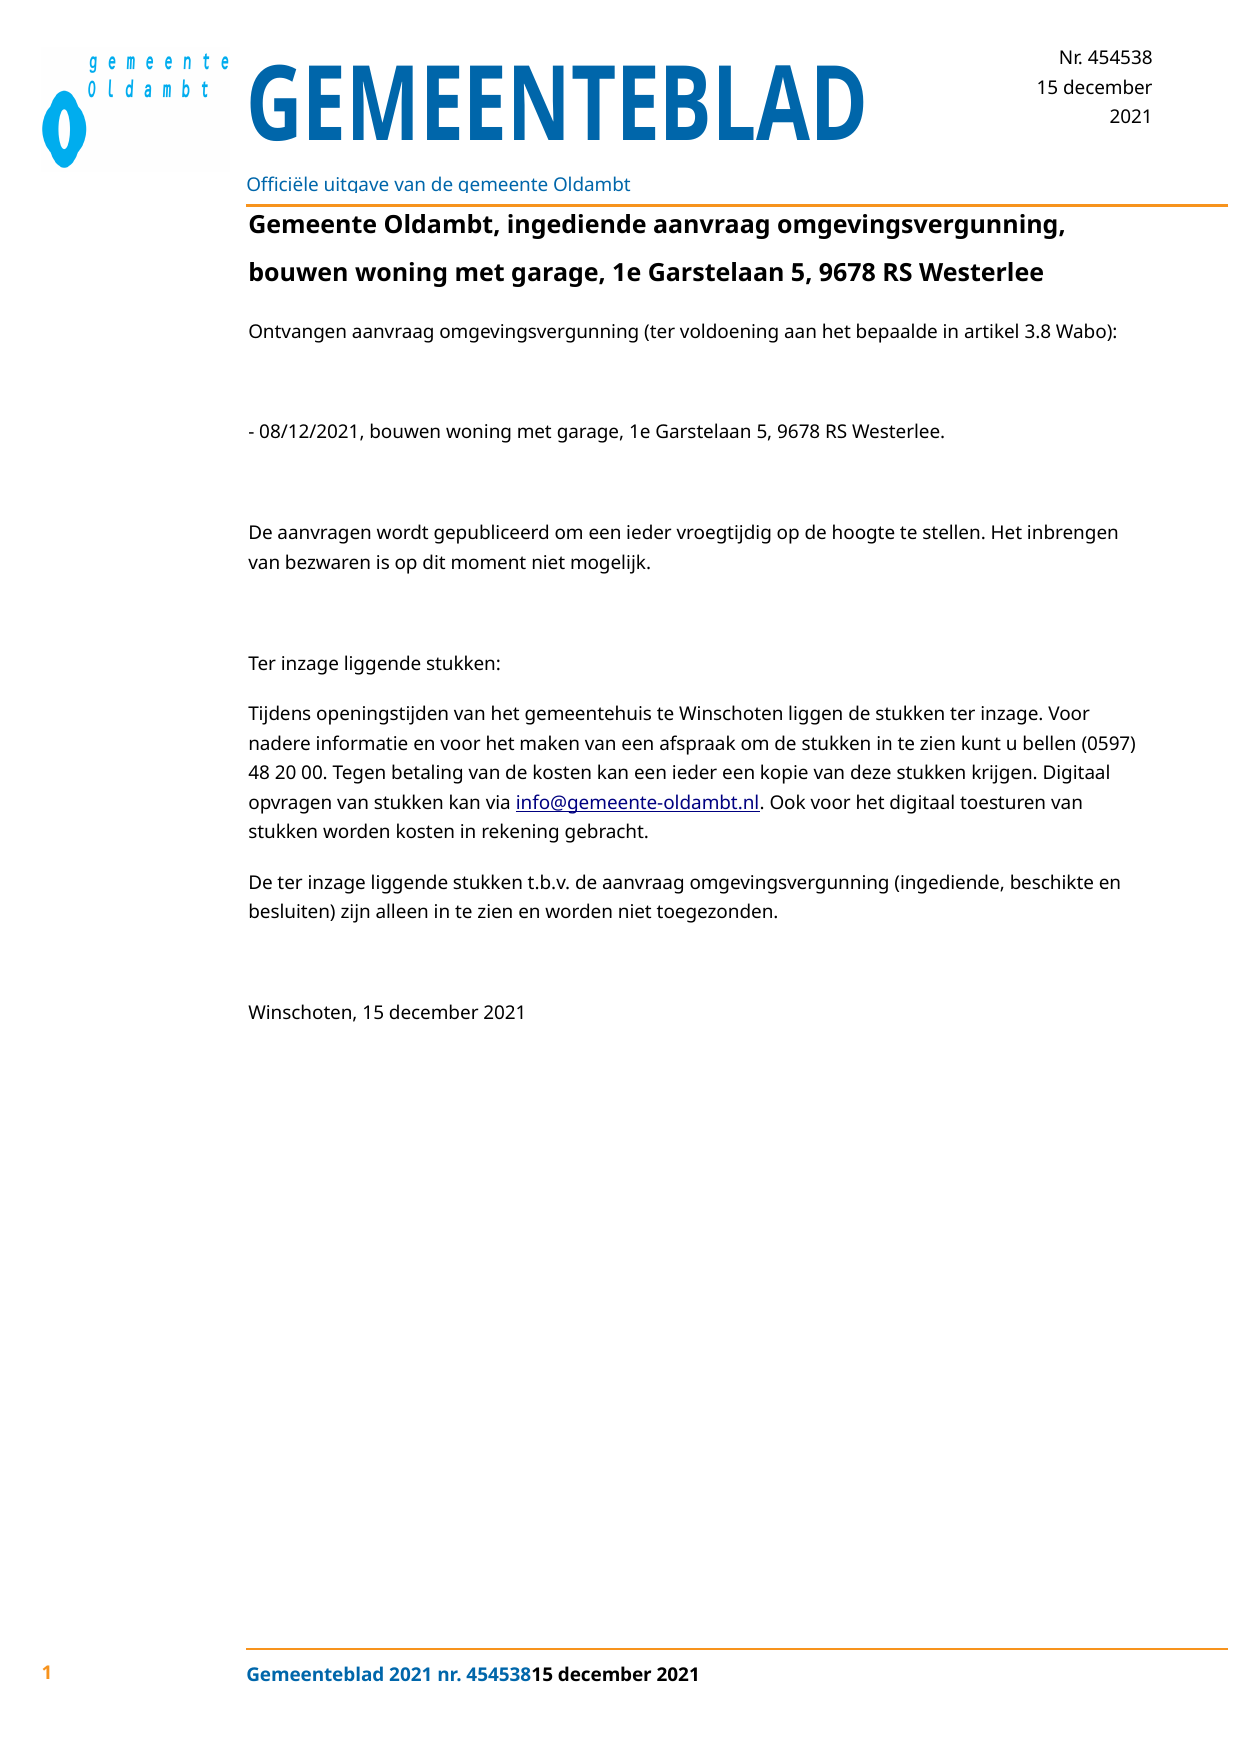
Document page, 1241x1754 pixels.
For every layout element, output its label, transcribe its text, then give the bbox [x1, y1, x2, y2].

text Ontvangen aanvraag omgevingsvergunning (ter voldoening aan het bepaalde in artikel 3.8 Wabo): [248, 318, 1152, 344]
text Winschoten, 15 december 2021 [248, 999, 1152, 1025]
text Gemeente Oldambt, ingediende aanvraag omgevingsvergunning, bouwen woning met garage, 1e Garstelaan 5, 9678 RS Westerlee [248, 207, 1152, 288]
text De aanvragen wordt gepubliceerd om een ieder vroegtijdig op de hoogte te stellen. Het inbrengen van bezwaren is op dit moment niet mogelijk. [248, 519, 1152, 575]
text De ter inzage liggende stukken t.b.v. de aanvraag omgevingsvergunning (ingediende, beschikte en besluiten) zijn alleen in te zien en worden niet toegezonden. [248, 869, 1152, 924]
text - 08/12/2021, bouwen woning met garage, 1e Garstelaan 5, 9678 RS Westerlee. [248, 419, 1152, 444]
picture [41, 47, 231, 172]
text Tijdens openingstijden van het gemeentehuis te Winschoten liggen de stukken ter inzage. Voor nadere informatie en voor het maken van een afspraak om de stukken in te zien kunt u bellen (0597) 48 20 00. Tegen betaling van de kosten kan een ieder een kopie van deze stukken krijgen. Digitaal opvragen van stukken kan via info@gemeente-oldambt.nl. Ook voor het digitaal toesturen van stukken worden kosten in rekening gebracht. [248, 700, 1152, 844]
text Ter inzage liggende stukken: [248, 650, 1152, 676]
